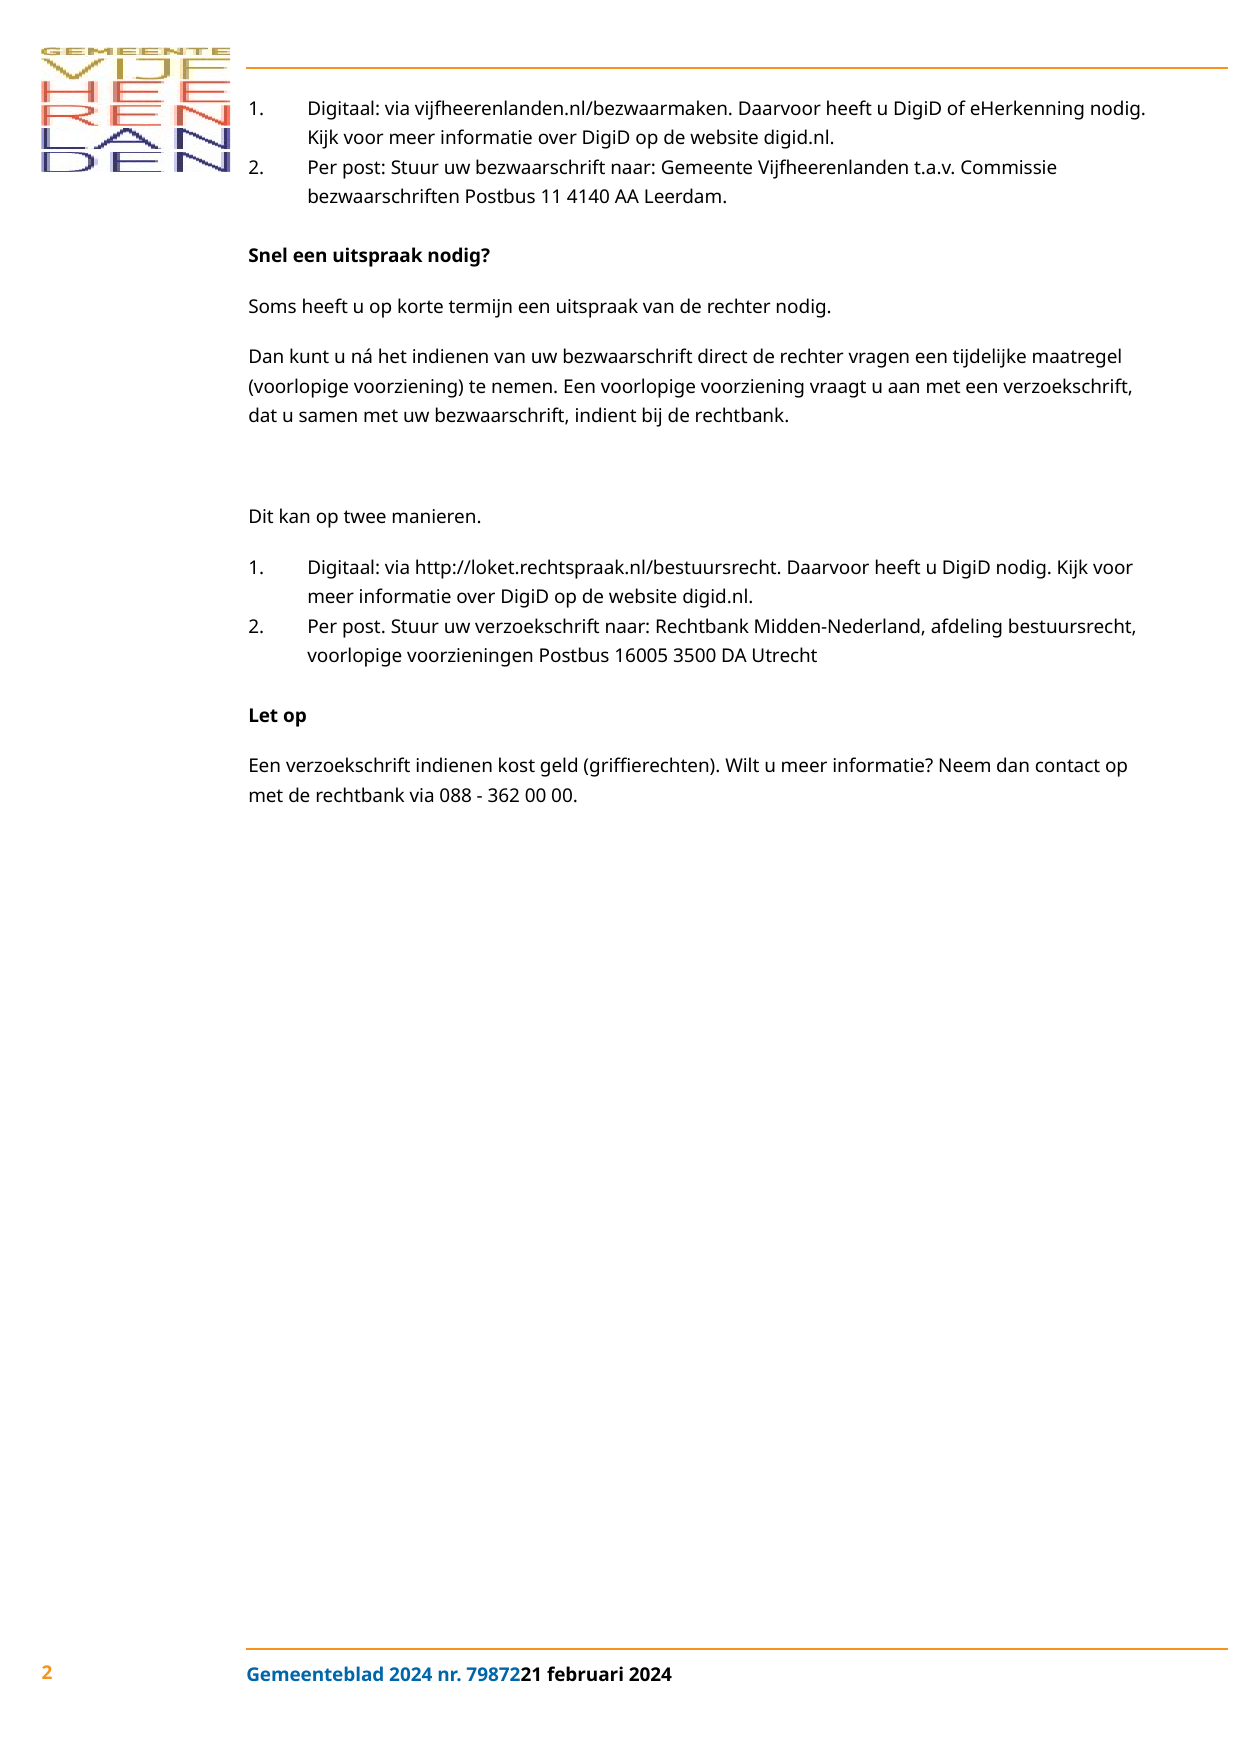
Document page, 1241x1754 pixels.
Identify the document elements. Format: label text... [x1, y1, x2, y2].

text Dit kan op twee manieren. [248, 503, 1152, 529]
text Een verzoekschrift indienen kost geld (griffierechten). Wilt u meer informatie? Neem dan contact op met de rechtbank via 088 - 362 00 00. [248, 752, 1152, 808]
list Digitaal: via http://loket.rechtspraak.nl/bestuursrecht. Daarvoor heeft u DigiD nodig. Kijk voor meer informatie over DigiD op de website digid.nl. [248, 554, 1152, 609]
list Per post. Stuur uw verzoekschrift naar: Rechtbank Midden-Nederland, afdeling bestuursrecht, voorlopige voorzieningen Postbus 16005 3500 DA Utrecht [248, 613, 1152, 668]
list Digitaal: via vijfheerenlanden.nl/bezwaarmaken. Daarvoor heeft u DigiD of eHerkenning nodig. Kijk voor meer informatie over DigiD op de website digid.nl. [248, 95, 1152, 150]
picture [41, 47, 231, 172]
list Per post: Stuur uw bezwaarschrift naar: Gemeente Vijfheerenlanden t.a.v. Commissie bezwaarschriften Postbus 11 4140 AA Leerdam. [248, 154, 1152, 209]
text Dan kunt u ná het indienen van uw bezwaarschrift direct de rechter vragen een tijdelijke maatregel (voorlopige voorziening) te nemen. Een voorlopige voorziening vraagt u aan met een verzoekschrift, dat u samen met uw bezwaarschrift, indient bij de rechtbank. [248, 343, 1152, 428]
text Soms heeft u op korte termijn een uitspraak van de rechter nodig. [248, 293, 1152, 319]
text Snel een uitspraak nodig? [248, 243, 1152, 268]
text Let op [248, 702, 1152, 728]
